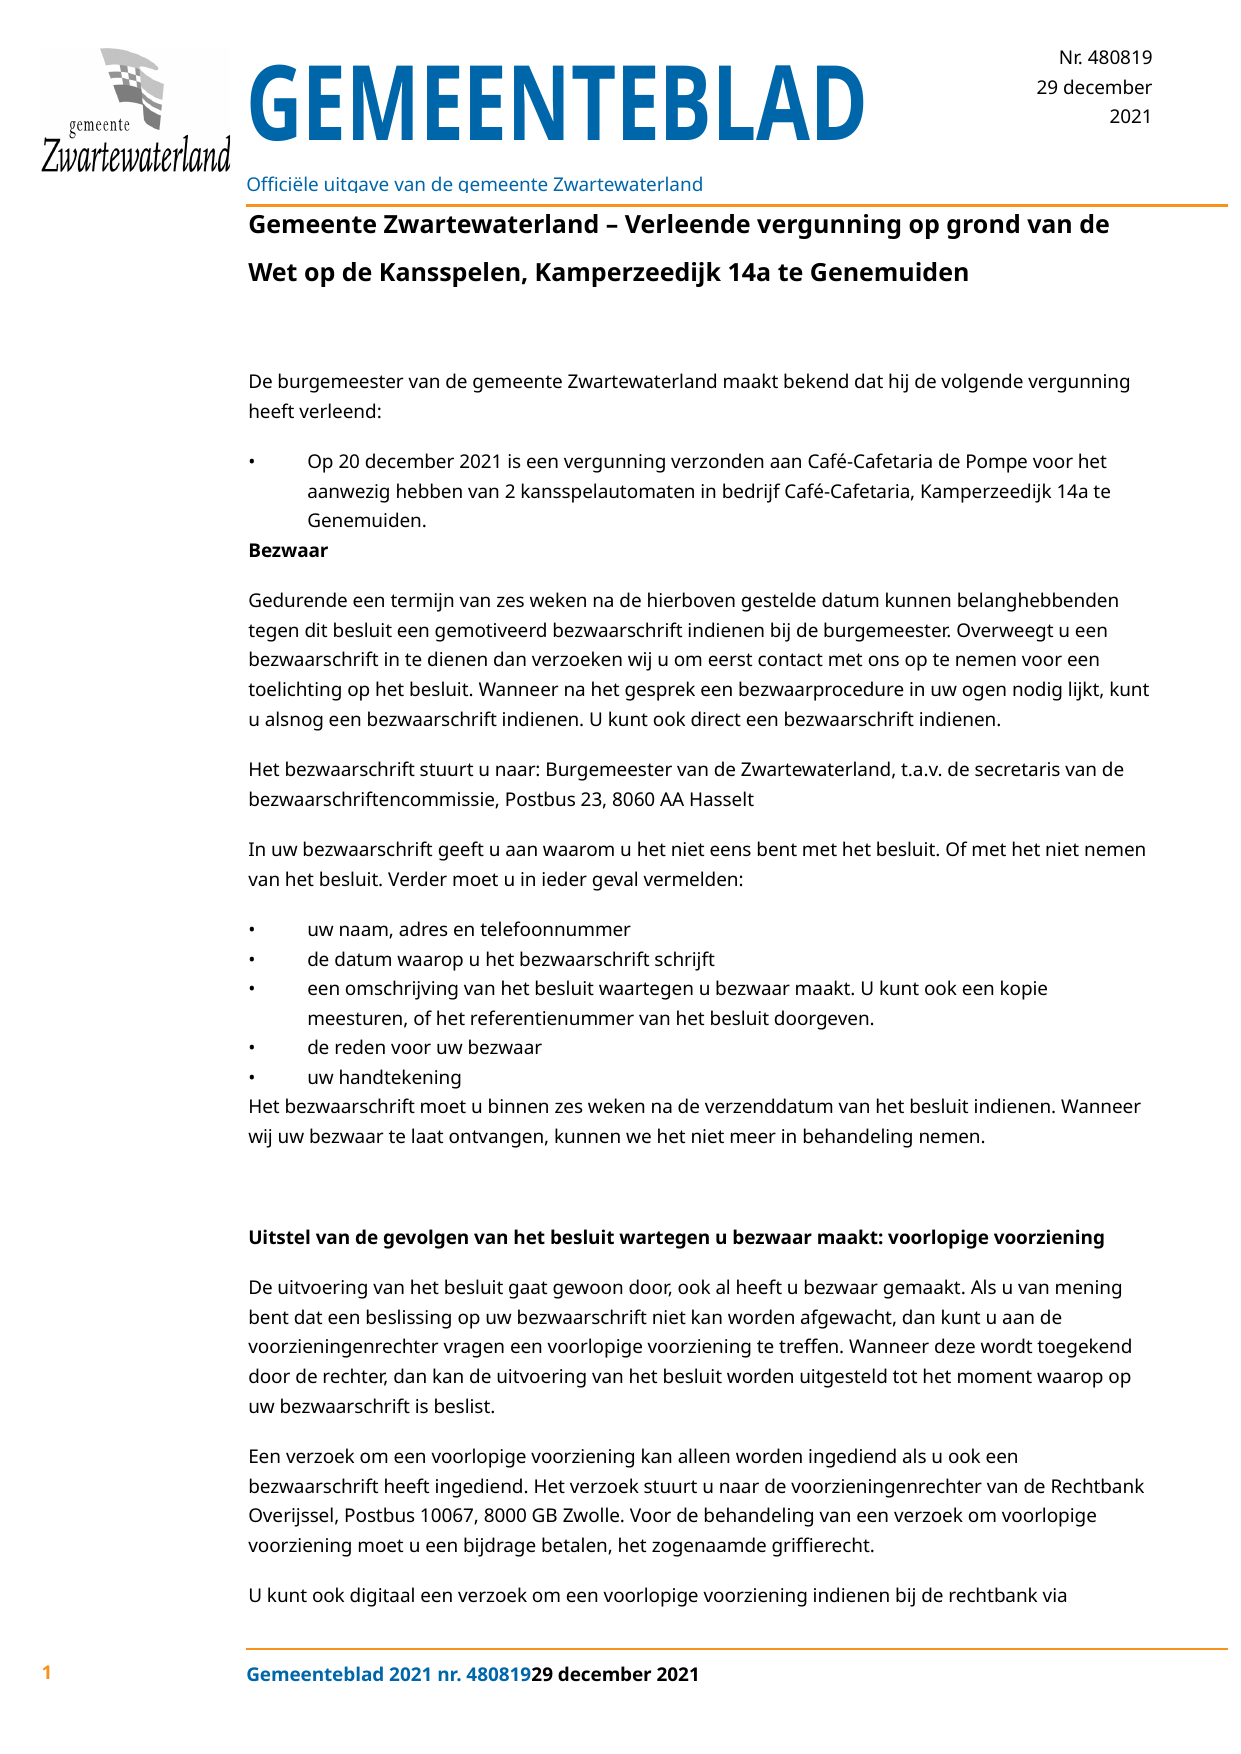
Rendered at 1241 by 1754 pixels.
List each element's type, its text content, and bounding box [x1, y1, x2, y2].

picture [41, 47, 231, 172]
text Gemeente Zwartewaterland – Verleende vergunning op grond van de Wet op de Kansspelen, Kamperzeedijk 14a te Genemuiden [248, 207, 1152, 288]
text Uitstel van de gevolgen van het besluit wartegen u bezwaar maakt: voorlopige voorziening [248, 1224, 1152, 1250]
text De burgemeester van de gemeente Zwartewaterland maakt bekend dat hij de volgende vergunning heeft verleend: [248, 368, 1152, 424]
text Het bezwaarschrift moet u binnen zes weken na de verzenddatum van het besluit indienen. Wanneer wij uw bezwaar te laat ontvangen, kunnen we het niet meer in behandeling nemen. [248, 1094, 1152, 1149]
list een omschrijving van het besluit waartegen u bezwaar maakt. U kunt ook een kopie meesturen, of het referentienummer van het besluit doorgeven. [248, 975, 1152, 1031]
list uw naam, adres en telefoonnummer [248, 916, 1152, 942]
list Op 20 december 2021 is een vergunning verzonden aan Café-Cafetaria de Pompe voor het aanwezig hebben van 2 kansspelautomaten in bedrijf Café-Cafetaria, Kamperzeedijk 14a te Genemuiden. [248, 448, 1152, 533]
list de reden voor uw bezwaar [248, 1034, 1152, 1060]
text Een verzoek om een voorlopige voorziening kan alleen worden ingediend als u ook een bezwaarschrift heeft ingediend. Het verzoek stuurt u naar de voorzieningenrechter van de Rechtbank Overijssel, Postbus 10067, 8000 GB Zwolle. Voor de behandeling van een verzoek om voorlopige voorziening moet u een bijdrage betalen, het zogenaamde griffierecht. [248, 1443, 1152, 1558]
text De uitvoering van het besluit gaat gewoon door, ook al heeft u bezwaar gemaakt. Als u van mening bent dat een beslissing op uw bezwaarschrift niet kan worden afgewacht, dan kunt u aan de voorzieningenrechter vragen een voorlopige voorziening te treffen. Wanneer deze wordt toegekend door de rechter, dan kan de uitvoering van het besluit worden uitgesteld tot het moment waarop op uw bezwaarschrift is beslist. [248, 1274, 1152, 1419]
text Het bezwaarschrift stuurt u naar: Burgemeester van de Zwartewaterland, t.a.v. de secretaris van de bezwaarschriftencommissie, Postbus 23, 8060 AA Hasselt [248, 756, 1152, 812]
list uw handtekening [248, 1064, 1152, 1090]
text U kunt ook digitaal een verzoek om een voorlopige voorziening indienen bij de rechtbank via [248, 1582, 1152, 1608]
text Bezwaar [248, 537, 1152, 563]
text Gedurende een termijn van zes weken na de hierboven gestelde datum kunnen belanghebbenden tegen dit besluit een gemotiveerd bezwaarschrift indienen bij de burgemeester. Overweegt u een bezwaarschrift in te dienen dan verzoeken wij u om eerst contact met ons op te nemen voor een toelichting op het besluit. Wanneer na het gesprek een bezwaarprocedure in uw ogen nodig lijkt, kunt u alsnog een bezwaarschrift indienen. U kunt ook direct een bezwaarschrift indienen. [248, 587, 1152, 732]
text In uw bezwaarschrift geeft u aan waarom u het niet eens bent met het besluit. Of met het niet nemen van het besluit. Verder moet u in ieder geval vermelden: [248, 836, 1152, 892]
list de datum waarop u het bezwaarschrift schrijft [248, 946, 1152, 972]
